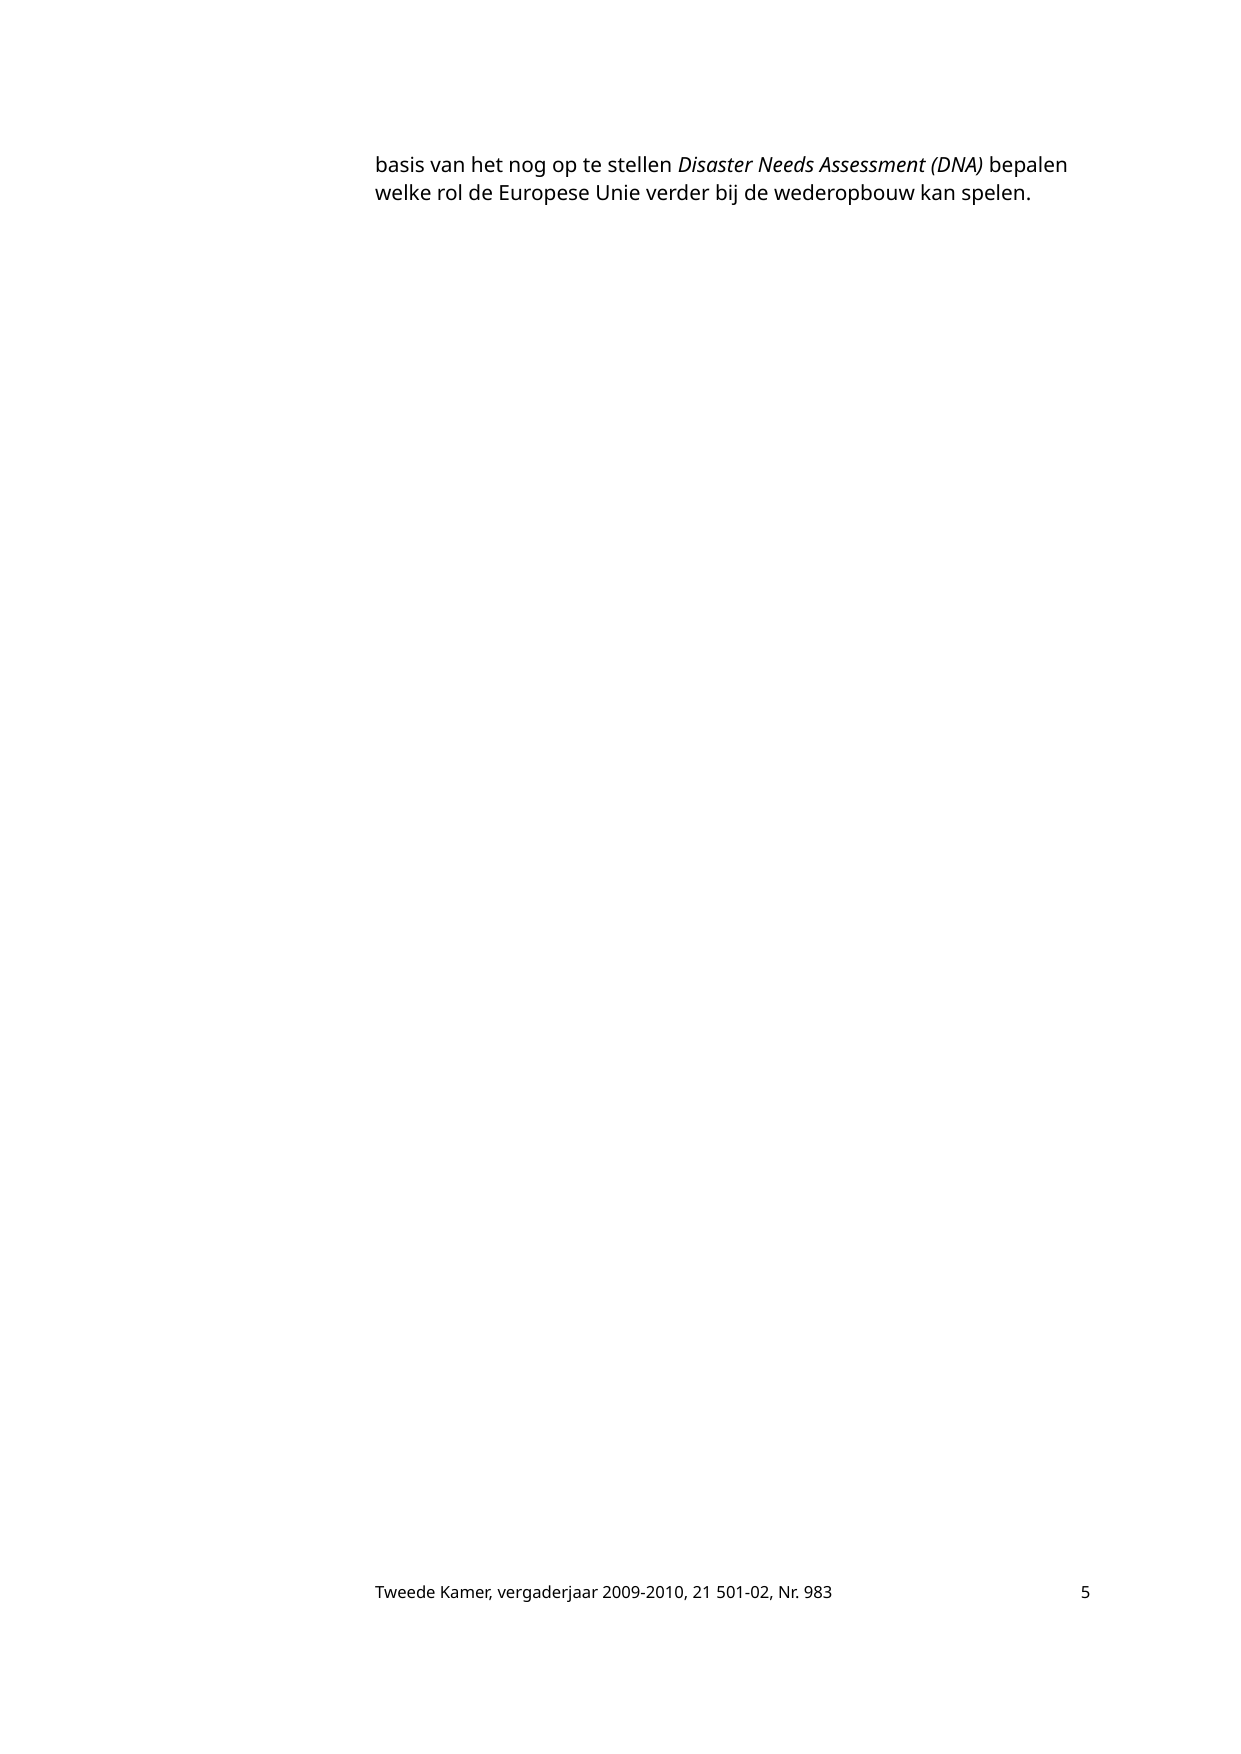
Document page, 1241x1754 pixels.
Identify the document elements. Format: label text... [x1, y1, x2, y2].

text basis van het nog op te stellen Disaster Needs Assessment (DNA) bepalen welke rol de Europese Unie verder bij de wederopbouw kan spelen. [375, 150, 1090, 207]
